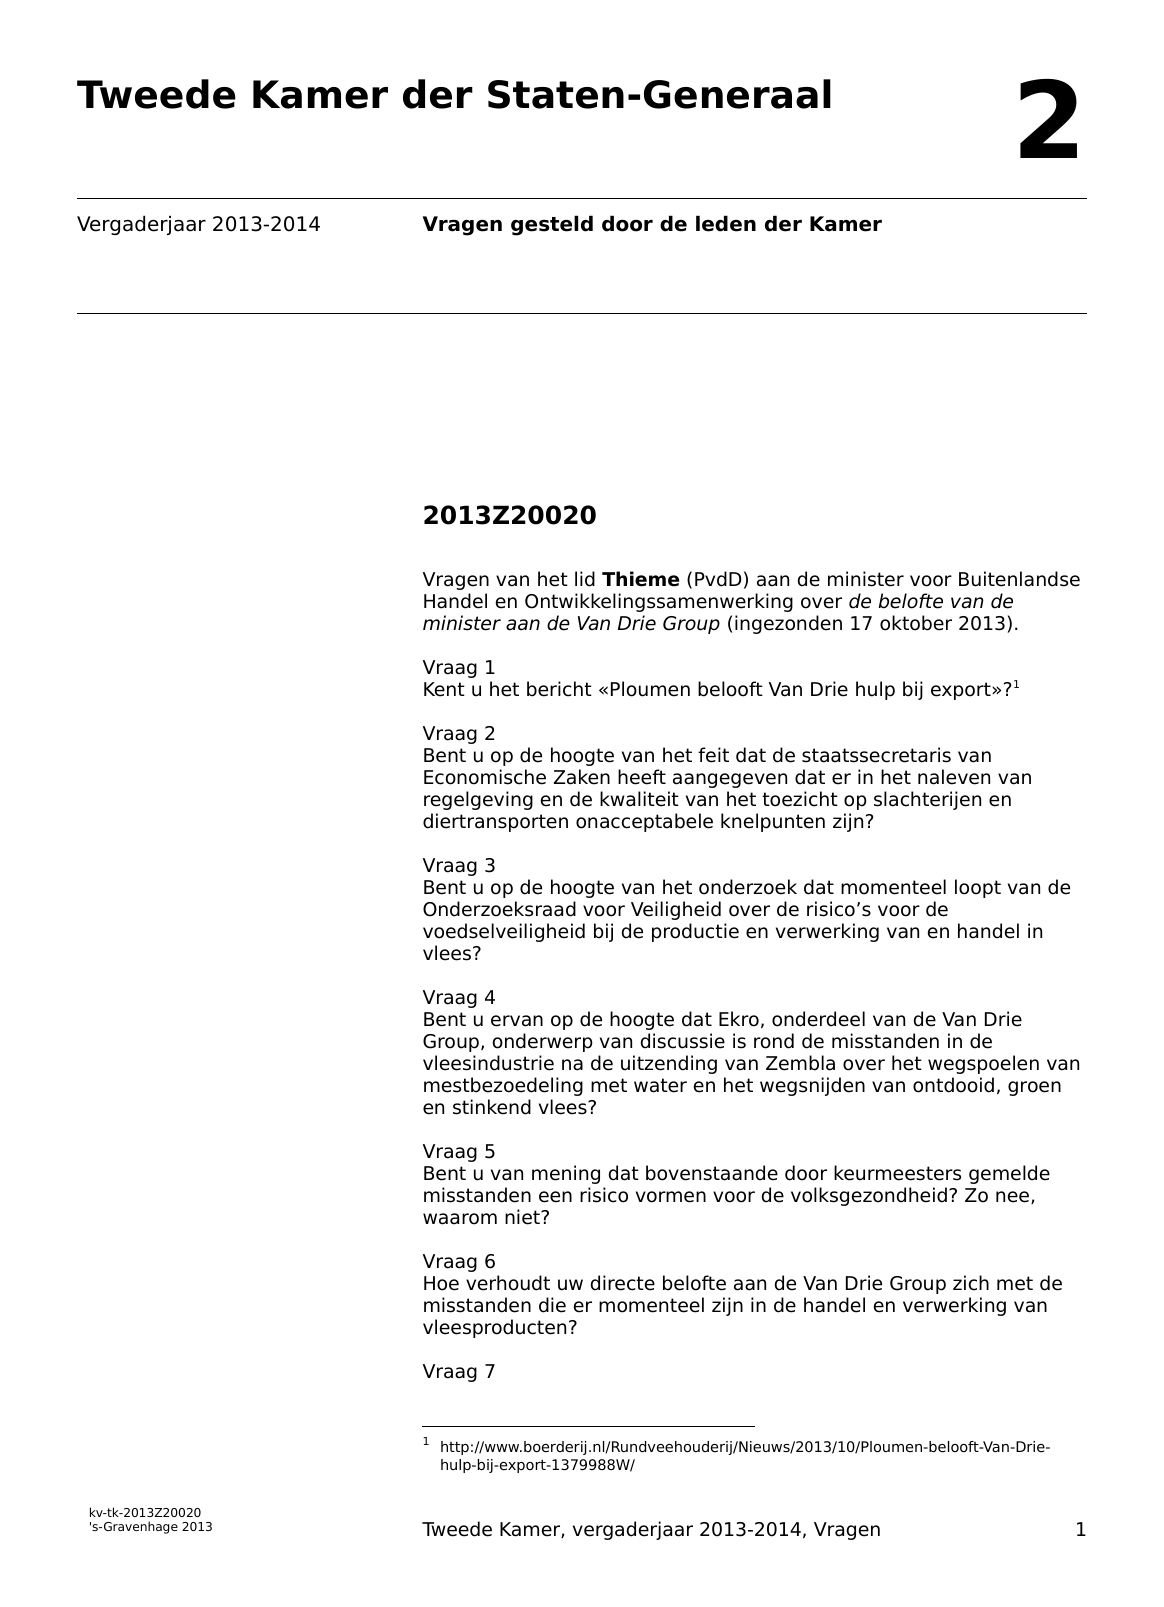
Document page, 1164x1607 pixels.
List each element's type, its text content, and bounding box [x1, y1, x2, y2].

text Vraag 7 [422, 1361, 1087, 1383]
text Vraag 1 [422, 657, 1087, 679]
text 's-Gravenhage 2013 [88, 1520, 323, 1534]
text Vraag 2 [422, 723, 1087, 745]
text kv-tk-2013Z20020 [88, 1506, 323, 1520]
table_cell Vragen gesteld door de leden der Kamer [422, 199, 1087, 313]
text Hoe verhoudt uw directe belofte aan de Van Drie Group zich met de misstanden die er momenteel zijn in de handel en verwerking van vleesproducten? [422, 1273, 1087, 1339]
text Bent u van mening dat bovenstaande door keurmeesters gemelde misstanden een risico vormen voor de volksgezondheid? Zo nee, waarom niet? [422, 1163, 1087, 1229]
text Kent u het bericht «Ploumen belooft Van Drie hulp bij export»? [422, 679, 1087, 701]
table_cell Vergaderjaar 2013-2014 [77, 199, 422, 313]
text http://www.boerderij.nl/Rundveehouderij/Nieuws/2013/10/Ploumen-belooft-Van-Drie-hulp-bij-export-1379988W/ [422, 1435, 1087, 1474]
text Bent u op de hoogte van het onderzoek dat momenteel loopt van de Onderzoeksraad voor Veiligheid over de risico’s voor de voedselveiligheid bij de productie en verwerking van en handel in vlees? [422, 877, 1087, 965]
text Vraag 4 [422, 987, 1087, 1009]
text 2013Z20020 [422, 501, 1087, 531]
text Vraag 6 [422, 1251, 1087, 1273]
table_header Tweede Kamer der Staten-Generaal [77, 59, 886, 198]
table_header 2 [886, 59, 1087, 198]
text Bent u ervan op de hoogte dat Ekro, onderdeel van de Van Drie Group, onderwerp van discussie is rond de misstanden in de vleesindustrie na de uitzending van Zembla over het wegspoelen van mestbezoedeling met water en het wegsnijden van ontdooid, groen en stinkend vlees? [422, 1009, 1087, 1119]
text Vragen van het lid Thieme (PvdD) aan de minister voor Buitenlandse Handel en Ontwikkelingssamenwerking over de belofte van de minister aan de Van Drie Group (ingezonden 17 oktober 2013). [422, 569, 1087, 635]
text Bent u op de hoogte van het feit dat de staatssecretaris van Economische Zaken heeft aangegeven dat er in het naleven van regelgeving en de kwaliteit van het toezicht op slachterijen en diertransporten onacceptabele knelpunten zijn? [422, 745, 1087, 833]
text Vraag 5 [422, 1141, 1087, 1163]
text Vraag 3 [422, 855, 1087, 877]
